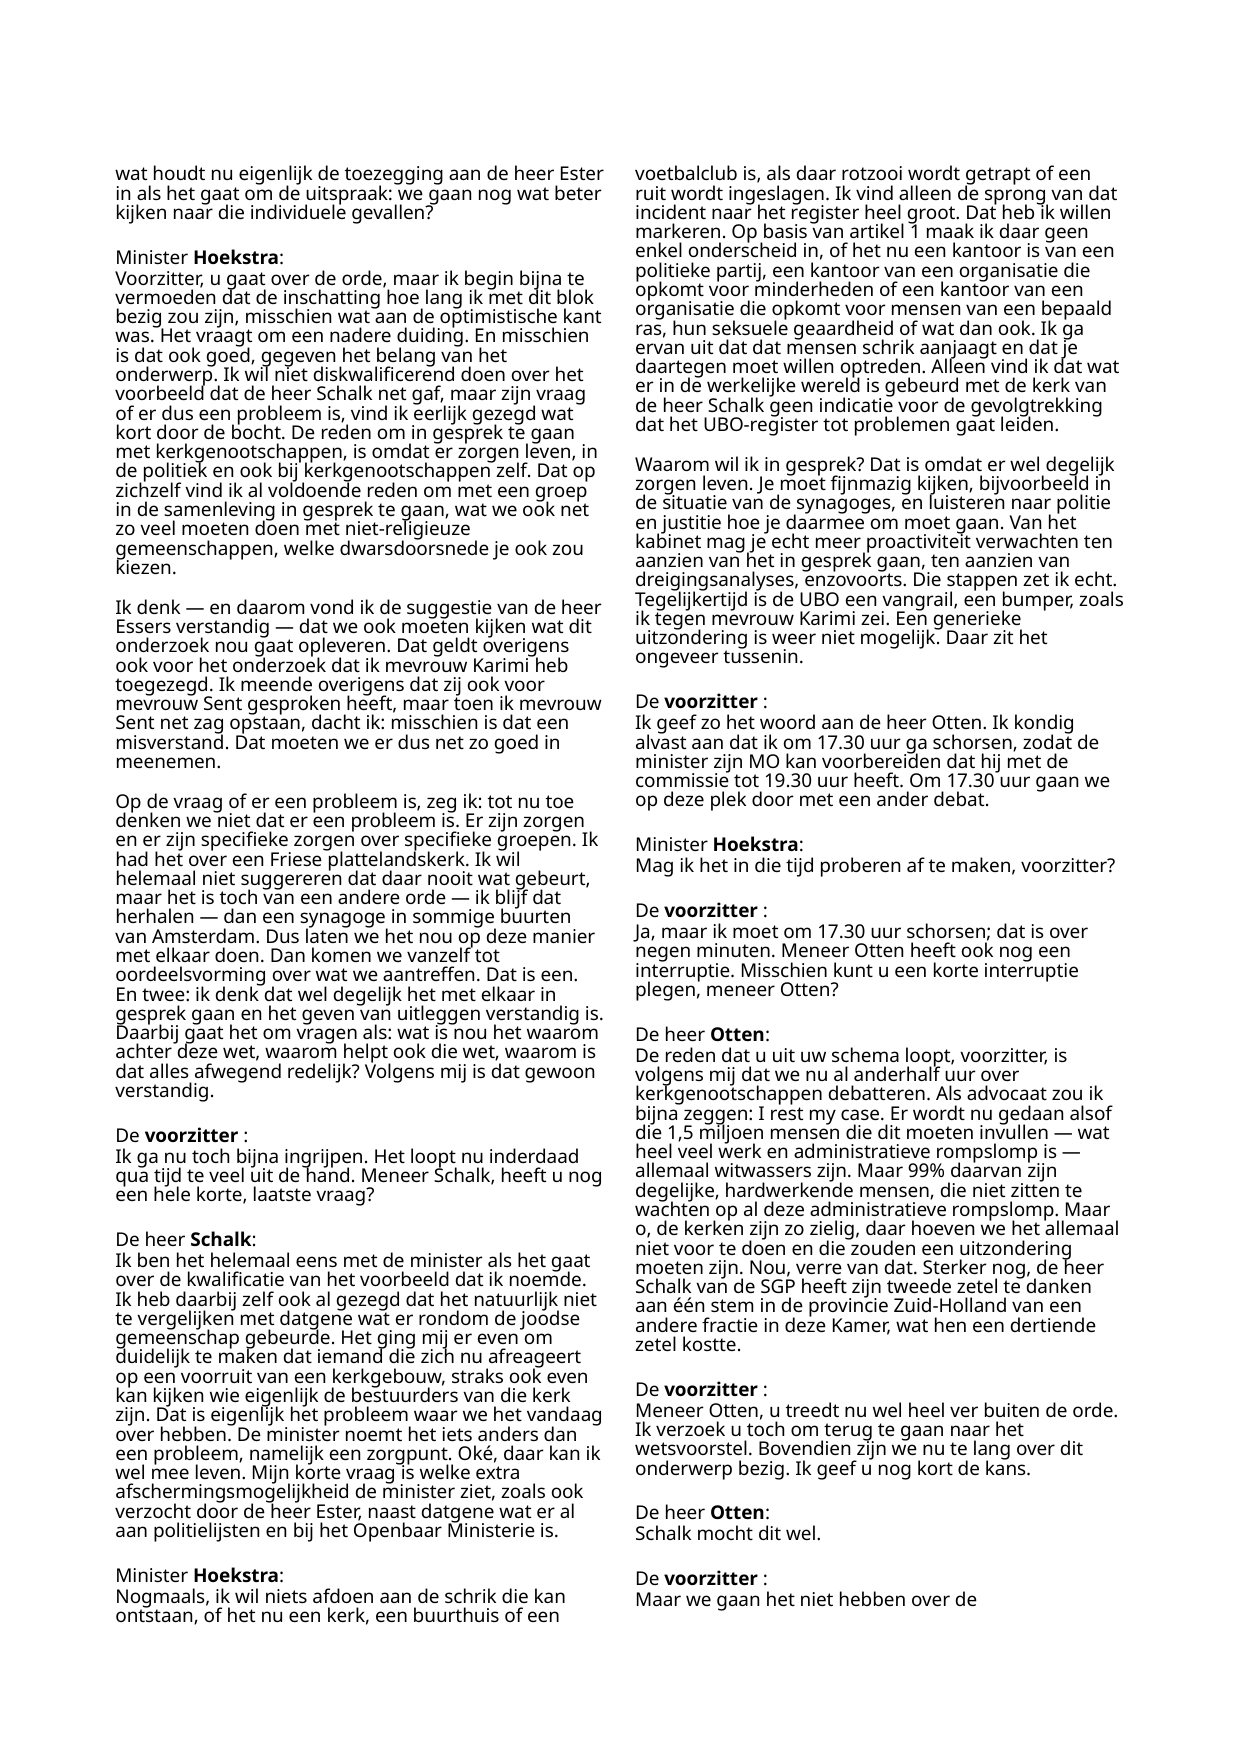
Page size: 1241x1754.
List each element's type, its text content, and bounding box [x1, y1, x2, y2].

text Minister Hoekstra: [115, 1562, 605, 1588]
text Meneer Otten, u treedt nu wel heel ver buiten de orde. Ik verzoek u toch om terug te gaan naar het wetsvoorstel. Bovendien zijn we nu te lang over dit onderwerp bezig. Ik geef u nog kort de kans. [635, 1402, 1125, 1479]
text Ik denk — en daarom vond ik de suggestie van de heer Essers verstandig — dat we ook moeten kijken wat dit onderzoek nou gaat opleveren. Dat geldt overigens ook voor het onderzoek dat ik mevrouw Karimi heb toegezegd. Ik meende overigens dat zij ook voor mevrouw Sent gesproken heeft, maar toen ik mevrouw Sent net zag opstaan, dacht ik: misschien is dat een misverstand. Dat moeten we er dus net zo goed in meenemen. [115, 599, 605, 772]
text De heer Otten: [635, 1499, 1125, 1525]
text Mag ik het in die tijd proberen af te maken, voorzitter? [635, 857, 1125, 877]
text De voorzitter : [635, 689, 1125, 714]
text Op de vraag of er een probleem is, zeg ik: tot nu toe denken we niet dat er een probleem is. Er zijn zorgen en er zijn specifieke zorgen over specifieke groepen. Ik had het over een Friese plattelandskerk. Ik wil helemaal niet suggereren dat daar nooit wat gebeurt, maar het is toch van een andere orde — ik blijf dat herhalen — dan een synagoge in sommige buurten van Amsterdam. Dus laten we het nou op deze manier met elkaar doen. Dan komen we vanzelf tot oordeelsvorming over wat we aantreffen. Dat is een. En twee: ik denk dat wel degelijk het met elkaar in gesprek gaan en het geven van uitleggen verstandig is. Daarbij gaat het om vragen als: wat is nou het waarom achter deze wet, waarom helpt ook die wet, waarom is dat alles afwegend redelijk? Volgens mij is dat gewoon verstandig. [115, 793, 605, 1101]
text De heer Otten: [635, 1021, 1125, 1047]
text Schalk mocht dit wel. [635, 1525, 1125, 1544]
text De voorzitter : [635, 897, 1125, 923]
text Minister Hoekstra: [115, 244, 605, 270]
text Ik ga nu toch bijna ingrijpen. Het loopt nu inderdaad qua tijd te veel uit de hand. Meneer Schalk, heeft u nog een hele korte, laatste vraag? [115, 1148, 605, 1206]
text De voorzitter : [115, 1122, 605, 1148]
text Nogmaals, ik wil niets afdoen aan de schrik die kan ontstaan, of het nu een kerk, een buurthuis of een [115, 1588, 605, 1626]
text Waarom wil ik in gesprek? Dat is omdat er wel degelijk zorgen leven. Je moet fijnmazig kijken, bijvoorbeeld in de situatie van de synagoges, en luisteren naar politie en justitie hoe je daarmee om moet gaan. Van het kabinet mag je echt meer proactiviteit verwachten ten aanzien van het in gesprek gaan, ten aanzien van dreigingsanalyses, enzovoorts. Die stappen zet ik echt. Tegelijkertijd is de UBO een vangrail, een bumper, zoals ik tegen mevrouw Karimi zei. Een generieke uitzondering is weer niet mogelijk. Daar zit het ongeveer tussenin. [635, 456, 1125, 668]
text De reden dat u uit uw schema loopt, voorzitter, is volgens mij dat we nu al anderhalf uur over kerkgenootschappen debatteren. Als advocaat zou ik bijna zeggen: I rest my case. Er wordt nu gedaan alsof die 1,5 miljoen mensen die dit moeten invullen — wat heel veel werk en administratieve rompslomp is — allemaal witwassers zijn. Maar 99% daarvan zijn degelijke, hardwerkende mensen, die niet zitten te wachten op al deze administratieve rompslomp. Maar o, de kerken zijn zo zielig, daar hoeven we het allemaal niet voor te doen en die zouden een uitzondering moeten zijn. Nou, verre van dat. Sterker nog, de heer Schalk van de SGP heeft zijn tweede zetel te danken aan één stem in de provincie Zuid-Holland van een andere fractie in deze Kamer, wat hen een dertiende zetel kostte. [635, 1047, 1125, 1355]
text Ik geef zo het woord aan de heer Otten. Ik kondig alvast aan dat ik om 17.30 uur ga schorsen, zodat de minister zijn MO kan voorbereiden dat hij met de commissie tot 19.30 uur heeft. Om 17.30 uur gaan we op deze plek door met een ander debat. [635, 714, 1125, 811]
text De voorzitter : [635, 1565, 1125, 1591]
text Ja, maar ik moet om 17.30 uur schorsen; dat is over negen minuten. Meneer Otten heeft ook nog een interruptie. Misschien kunt u een korte interruptie plegen, meneer Otten? [635, 923, 1125, 1000]
text Ik ben het helemaal eens met de minister als het gaat over de kwalificatie van het voorbeeld dat ik noemde. Ik heb daarbij zelf ook al gezegd dat het natuurlijk niet te vergelijken met datgene wat er rondom de joodse gemeenschap gebeurde. Het ging mij er even om duidelijk te maken dat iemand die zich nu afreageert op een voorruit van een kerkgebouw, straks ook even kan kijken wie eigenlijk de bestuurders van die kerk zijn. Dat is eigenlijk het probleem waar we het vandaag over hebben. De minister noemt het iets anders dan een probleem, namelijk een zorgpunt. Oké, daar kan ik wel mee leven. Mijn korte vraag is welke extra afschermingsmogelijkheid de minister ziet, zoals ook verzocht door de heer Ester, naast datgene wat er al aan politielijsten en bij het Openbaar Ministerie is. [115, 1252, 605, 1541]
text Maar we gaan het niet hebben over de [635, 1591, 1125, 1610]
text Voorzitter, u gaat over de orde, maar ik begin bijna te vermoeden dat de inschatting hoe lang ik met dit blok bezig zou zijn, misschien wat aan de optimistische kant was. Het vraagt om een nadere duiding. En misschien is dat ook goed, gegeven het belang van het onderwerp. Ik wil niet diskwalificerend doen over het voorbeeld dat de heer Schalk net gaf, maar zijn vraag of er dus een probleem is, vind ik eerlijk gezegd wat kort door de bocht. De reden om in gesprek te gaan met kerkgenootschappen, is omdat er zorgen leven, in de politiek en ook bij kerkgenootschappen zelf. Dat op zichzelf vind ik al voldoende reden om met een groep in de samenleving in gesprek te gaan, wat we ook net zo veel moeten doen met niet-religieuze gemeenschappen, welke dwarsdoorsnede je ook zou kiezen. [115, 270, 605, 578]
text Minister Hoekstra: [635, 832, 1125, 857]
text voetbalclub is, als daar rotzooi wordt getrapt of een ruit wordt ingeslagen. Ik vind alleen de sprong van dat incident naar het register heel groot. Dat heb ik willen markeren. Op basis van artikel 1 maak ik daar geen enkel onderscheid in, of het nu een kantoor is van een politieke partij, een kantoor van een organisatie die opkomt voor minderheden of een kantoor van een organisatie die opkomt voor mensen van een bepaald ras, hun seksuele geaardheid of wat dan ook. Ik ga ervan uit dat dat mensen schrik aanjaagt en dat je daartegen moet willen optreden. Alleen vind ik dat wat er in de werkelijke wereld is gebeurd met de kerk van de heer Schalk geen indicatie voor de gevolgtrekking dat het UBO-register tot problemen gaat leiden. [635, 165, 1125, 435]
text De heer Schalk: [115, 1226, 605, 1252]
text De voorzitter : [635, 1376, 1125, 1402]
text wat houdt nu eigenlijk de toezegging aan de heer Ester in als het gaat om de uitspraak: we gaan nog wat beter kijken naar die individuele gevallen? [115, 165, 605, 223]
